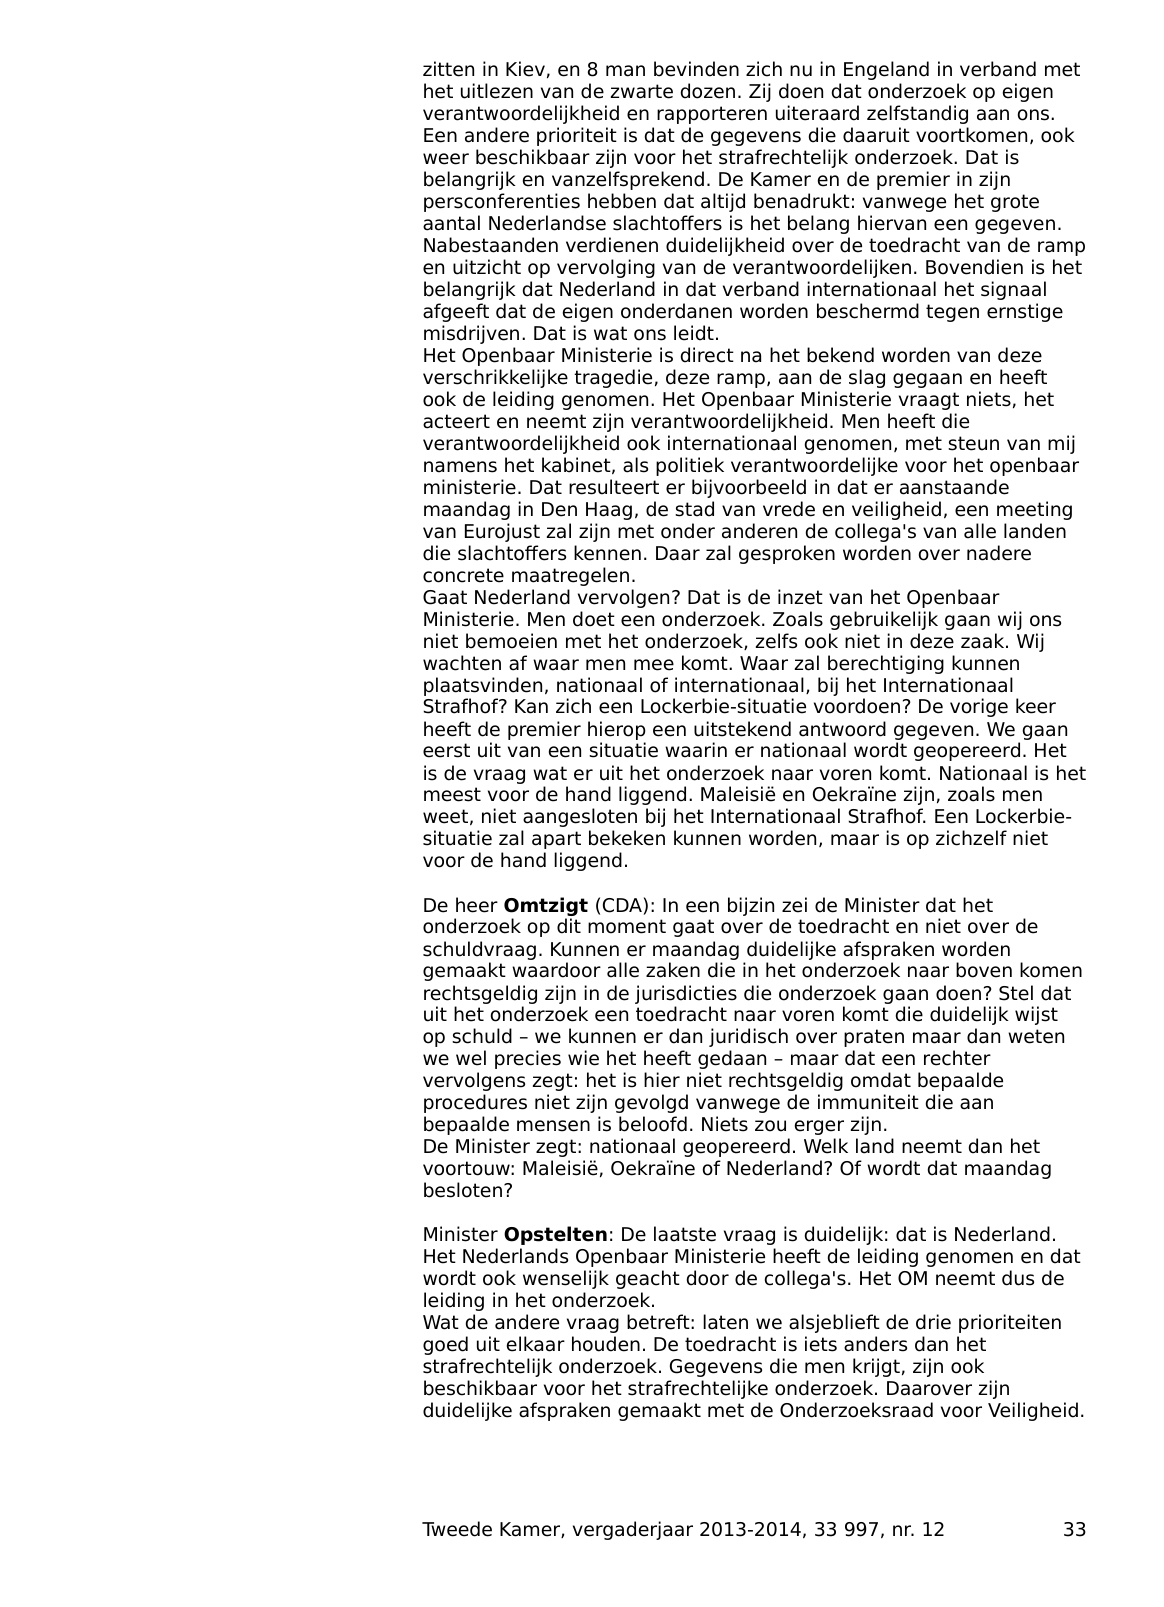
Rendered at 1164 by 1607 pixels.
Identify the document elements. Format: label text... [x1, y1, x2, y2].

text Wat de andere vraag betreft: laten we alsjeblieft de drie prioriteiten goed uit elkaar houden. De toedracht is iets anders dan het strafrechtelijk onderzoek. Gegevens die men krijgt, zijn ook beschikbaar voor het strafrechtelijke onderzoek. Daarover zijn duidelijke afspraken gemaakt met de Onderzoeksraad voor Veiligheid. [422, 1312, 1087, 1422]
text Minister Opstelten: De laatste vraag is duidelijk: dat is Nederland. Het Nederlands Openbaar Ministerie heeft de leiding genomen en dat wordt ook wenselijk geacht door de collega's. Het OM neemt dus de leiding in het onderzoek. [422, 1224, 1087, 1312]
text zitten in Kiev, en 8 man bevinden zich nu in Engeland in verband met het uitlezen van de zwarte dozen. Zij doen dat onderzoek op eigen verantwoordelijkheid en rapporteren uiteraard zelfstandig aan ons. [422, 59, 1087, 125]
text Een andere prioriteit is dat de gegevens die daaruit voortkomen, ook weer beschikbaar zijn voor het strafrechtelijk onderzoek. Dat is belangrijk en vanzelfsprekend. De Kamer en de premier in zijn persconferenties hebben dat altijd benadrukt: vanwege het grote aantal Nederlandse slachtoffers is het belang hiervan een gegeven. Nabestaanden verdienen duidelijkheid over de toedracht van de ramp en uitzicht op vervolging van de verantwoordelijken. Bovendien is het belangrijk dat Nederland in dat verband internationaal het signaal afgeeft dat de eigen onderdanen worden beschermd tegen ernstige misdrijven. Dat is wat ons leidt. [422, 125, 1087, 345]
text De heer Omtzigt (CDA): In een bijzin zei de Minister dat het onderzoek op dit moment gaat over de toedracht en niet over de schuldvraag. Kunnen er maandag duidelijke afspraken worden gemaakt waardoor alle zaken die in het onderzoek naar boven komen rechtsgeldig zijn in de jurisdicties die onderzoek gaan doen? Stel dat uit het onderzoek een toedracht naar voren komt die duidelijk wijst op schuld – we kunnen er dan juridisch over praten maar dan weten we wel precies wie het heeft gedaan – maar dat een rechter vervolgens zegt: het is hier niet rechtsgeldig omdat bepaalde procedures niet zijn gevolgd vanwege de immuniteit die aan bepaalde mensen is beloofd. Niets zou erger zijn. [422, 894, 1087, 1136]
text Het Openbaar Ministerie is direct na het bekend worden van deze verschrikkelijke tragedie, deze ramp, aan de slag gegaan en heeft ook de leiding genomen. Het Openbaar Ministerie vraagt niets, het acteert en neemt zijn verantwoordelijkheid. Men heeft die verantwoordelijkheid ook internationaal genomen, met steun van mij namens het kabinet, als politiek verantwoordelijke voor het openbaar ministerie. Dat resulteert er bijvoorbeeld in dat er aanstaande maandag in Den Haag, de stad van vrede en veiligheid, een meeting van Eurojust zal zijn met onder anderen de collega's van alle landen die slachtoffers kennen. Daar zal gesproken worden over nadere concrete maatregelen. [422, 345, 1087, 587]
text Gaat Nederland vervolgen? Dat is de inzet van het Openbaar Ministerie. Men doet een onderzoek. Zoals gebruikelijk gaan wij ons niet bemoeien met het onderzoek, zelfs ook niet in deze zaak. Wij wachten af waar men mee komt. Waar zal berechtiging kunnen plaatsvinden, nationaal of internationaal, bij het Internationaal Strafhof? Kan zich een Lockerbie-situatie voordoen? De vorige keer heeft de premier hierop een uitstekend antwoord gegeven. We gaan eerst uit van een situatie waarin er nationaal wordt geopereerd. Het is de vraag wat er uit het onderzoek naar voren komt. Nationaal is het meest voor de hand liggend. Maleisië en Oekraïne zijn, zoals men weet, niet aangesloten bij het Internationaal Strafhof. Een Lockerbie-situatie zal apart bekeken kunnen worden, maar is op zichzelf niet voor de hand liggend. [422, 587, 1087, 872]
text De Minister zegt: nationaal geopereerd. Welk land neemt dan het voortouw: Maleisië, Oekraïne of Nederland? Of wordt dat maandag besloten? [422, 1136, 1087, 1202]
